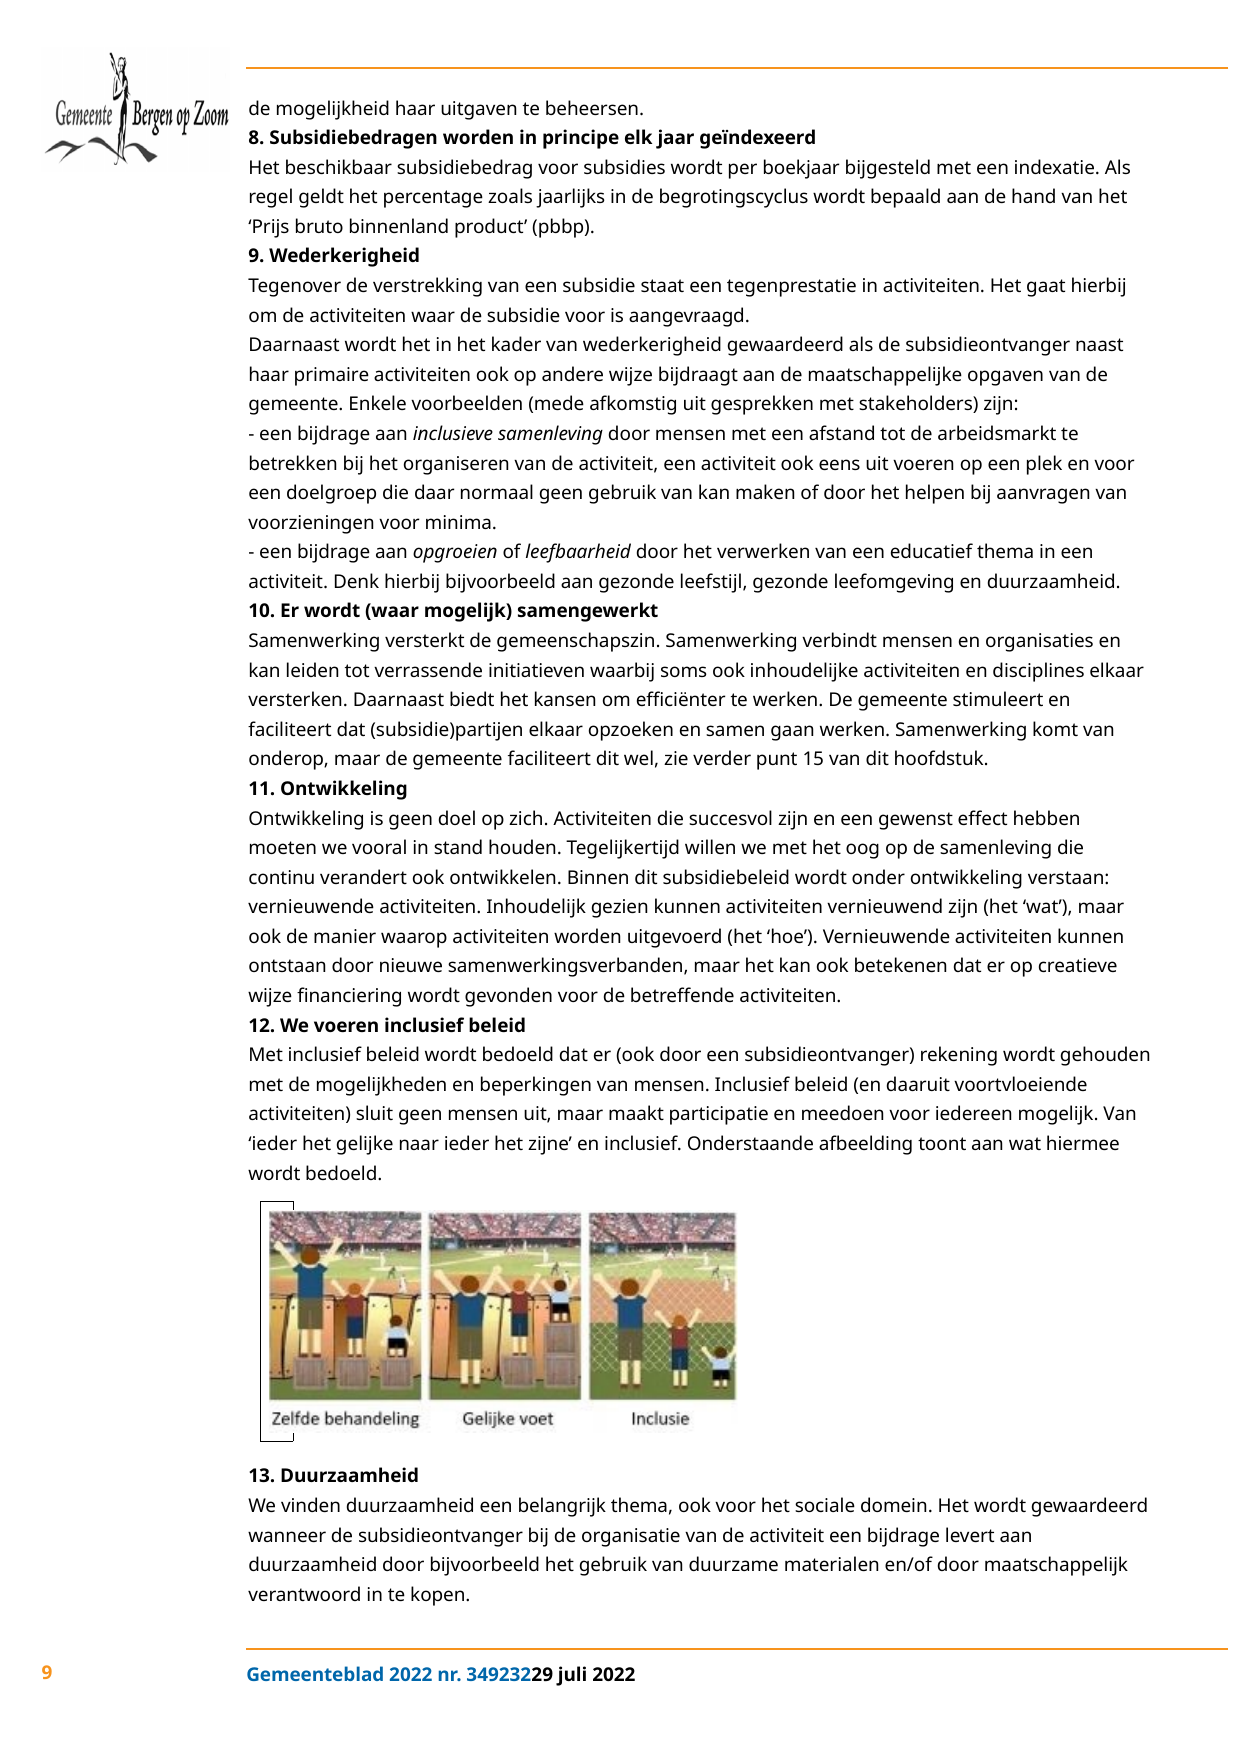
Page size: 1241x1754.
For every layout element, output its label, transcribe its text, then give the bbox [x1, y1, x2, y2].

text We vinden duurzaamheid een belangrijk thema, ook voor het sociale domein. Het wordt gewaardeerd wanneer de subsidieontvanger bij de organisatie van de activiteit een bijdrage levert aan duurzaamheid door bijvoorbeeld het gebruik van duurzame materialen en/of door maatschappelijk verantwoord in te kopen. [248, 1492, 1152, 1607]
text Met inclusief beleid wordt bedoeld dat er (ook door een subsidieontvanger) rekening wordt gehouden met de mogelijkheden en beperkingen van mensen. Inclusief beleid (en daaruit voortvloeiende activiteiten) sluit geen mensen uit, maar maakt participatie en meedoen voor iedereen mogelijk. Van ‘ieder het gelijke naar ieder het zijne’ en inclusief. Onderstaande afbeelding toont aan wat hiermee wordt bedoeld. [248, 1041, 1152, 1186]
text Ontwikkeling is geen doel op zich. Activiteiten die succesvol zijn en een gewenst effect hebben moeten we vooral in stand houden. Tegelijkertijd willen we met het oog op de samenleving die continu verandert ook ontwikkelen. Binnen dit subsidiebeleid wordt onder ontwikkeling verstaan: vernieuwende activiteiten. Inhoudelijk gezien kunnen activiteiten vernieuwend zijn (het ‘wat’), maar ook de manier waarop activiteiten worden uitgevoerd (het ‘hoe’). Vernieuwende activiteiten kunnen ontstaan door nieuwe samenwerkingsverbanden, maar het kan ook betekenen dat er op creatieve wijze financiering wordt gevonden voor de betreffende activiteiten. [248, 805, 1152, 1008]
picture [268, 1210, 738, 1433]
text 12. We voeren inclusief beleid [248, 1012, 1152, 1038]
text 8. Subsidiebedragen worden in principe elk jaar geïndexeerd [248, 124, 1152, 150]
text Het beschikbaar subsidiebedrag voor subsidies wordt per boekjaar bijgesteld met een indexatie. Als regel geldt het percentage zoals jaarlijks in de begrotingscyclus wordt bepaald aan de hand van het ‘Prijs bruto binnenland product’ (pbbp). [248, 154, 1152, 239]
text - een bijdrage aan inclusieve samenleving door mensen met een afstand tot de arbeidsmarkt te betrekken bij het organiseren van de activiteit, een activiteit ook eens uit voeren op een plek en voor een doelgroep die daar normaal geen gebruik van kan maken of door het helpen bij aanvragen van voorzieningen voor minima. [248, 420, 1152, 535]
text - een bijdrage aan opgroeien of leefbaarheid door het verwerken van een educatief thema in een activiteit. Denk hierbij bijvoorbeeld aan gezonde leefstijl, gezonde leefomgeving en duurzaamheid. [248, 538, 1152, 594]
text 13. Duurzaamheid [248, 1463, 1152, 1488]
text de mogelijkheid haar uitgaven te beheersen. [248, 95, 1152, 121]
text 10. Er wordt (waar mogelijk) samengewerkt [248, 598, 1152, 623]
text 9. Wederkerigheid [248, 243, 1152, 268]
text Samenwerking versterkt de gemeenschapszin. Samenwerking verbindt mensen en organisaties en kan leiden tot verrassende initiatieven waarbij soms ook inhoudelijke activiteiten en disciplines elkaar versterken. Daarnaast biedt het kansen om efficiënter te werken. De gemeente stimuleert en faciliteert dat (subsidie)partijen elkaar opzoeken en samen gaan werken. Samenwerking komt van onderop, maar de gemeente faciliteert dit wel, zie verder punt 15 van dit hoofdstuk. [248, 627, 1152, 771]
text Daarnaast wordt het in het kader van wederkerigheid gewaardeerd als de subsidieontvanger naast haar primaire activiteiten ook op andere wijze bijdraagt aan de maatschappelijke opgaven van de gemeente. Enkele voorbeelden (mede afkomstig uit gesprekken met stakeholders) zijn: [248, 331, 1152, 416]
text Tegenover de verstrekking van een subsidie staat een tegenprestatie in activiteiten. Het gaat hierbij om de activiteiten waar de subsidie voor is aangevraagd. [248, 272, 1152, 328]
text 11. Ontwikkeling [248, 775, 1152, 801]
picture [41, 47, 231, 172]
